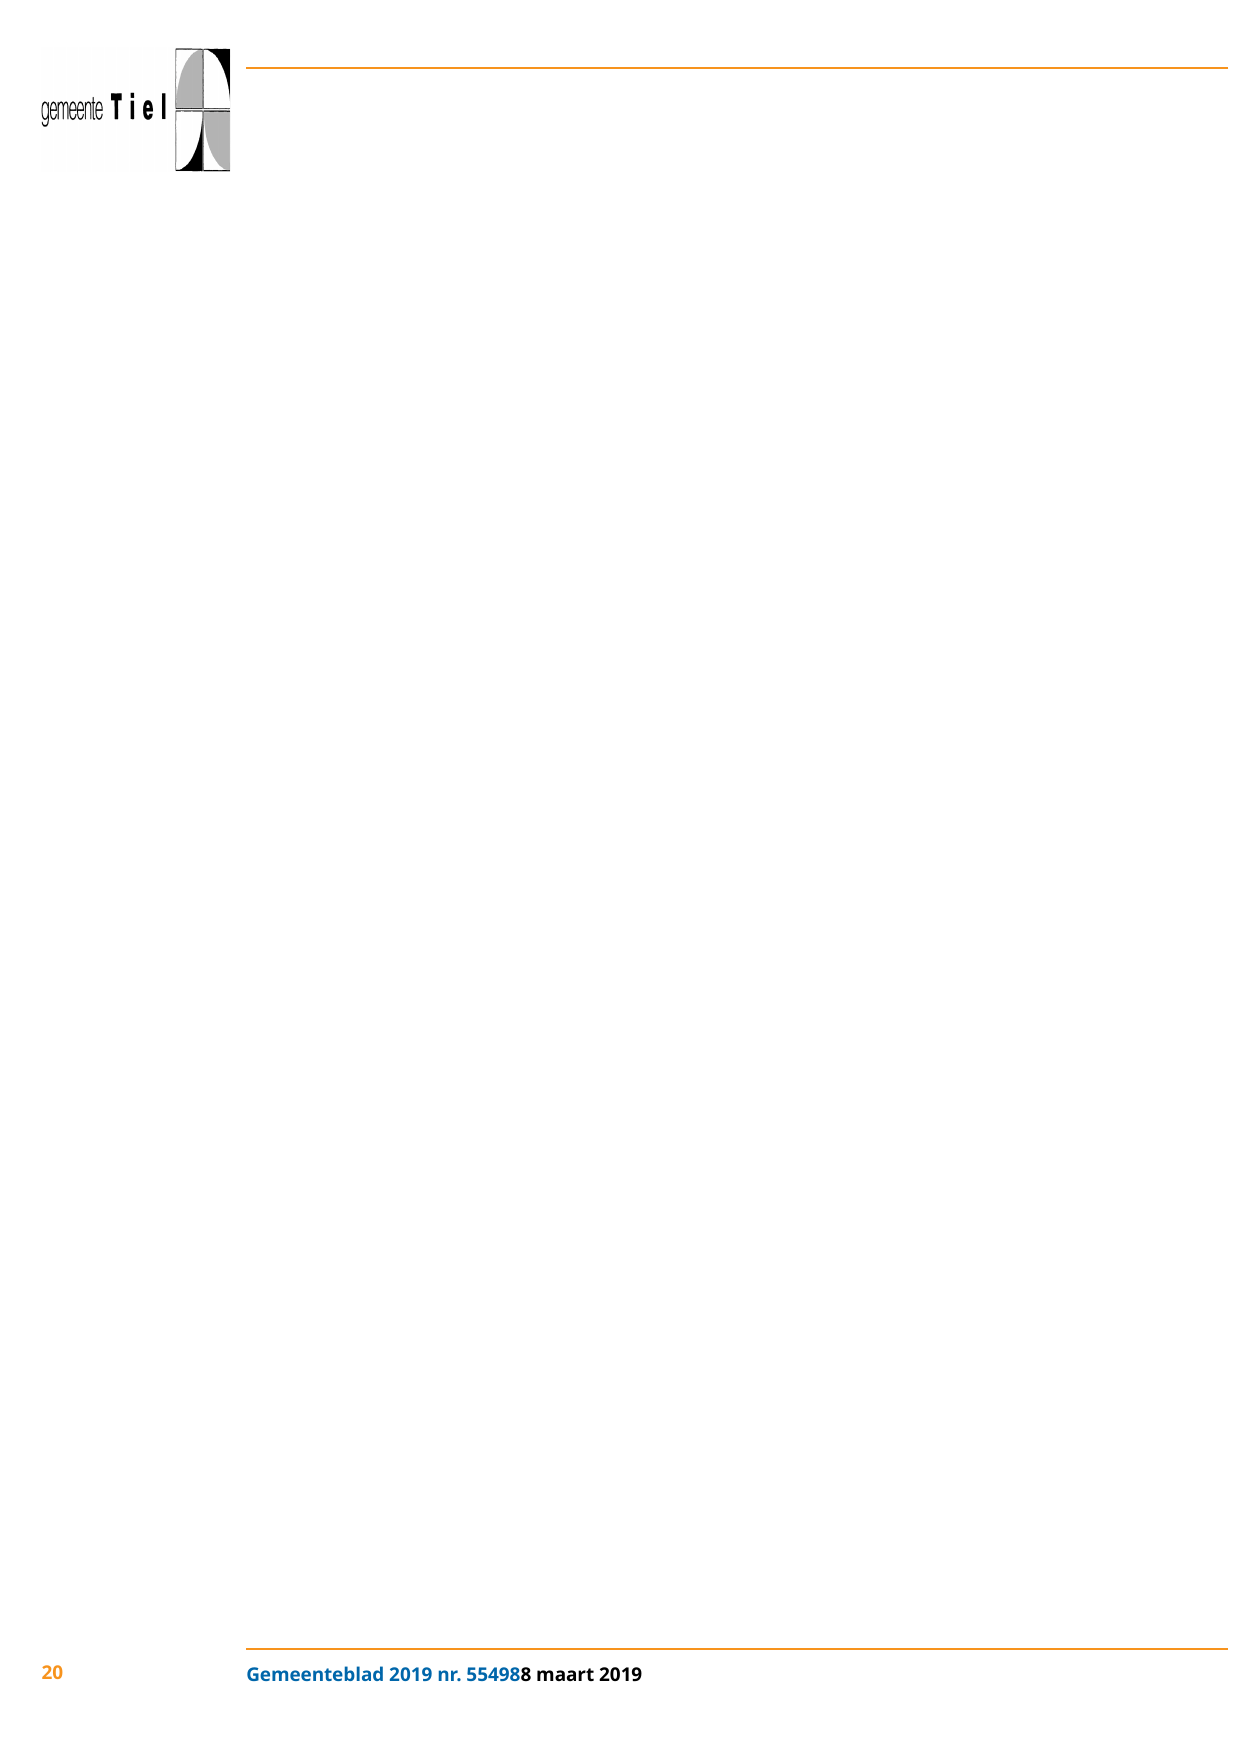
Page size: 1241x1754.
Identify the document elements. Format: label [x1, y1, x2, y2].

picture [41, 47, 231, 172]
